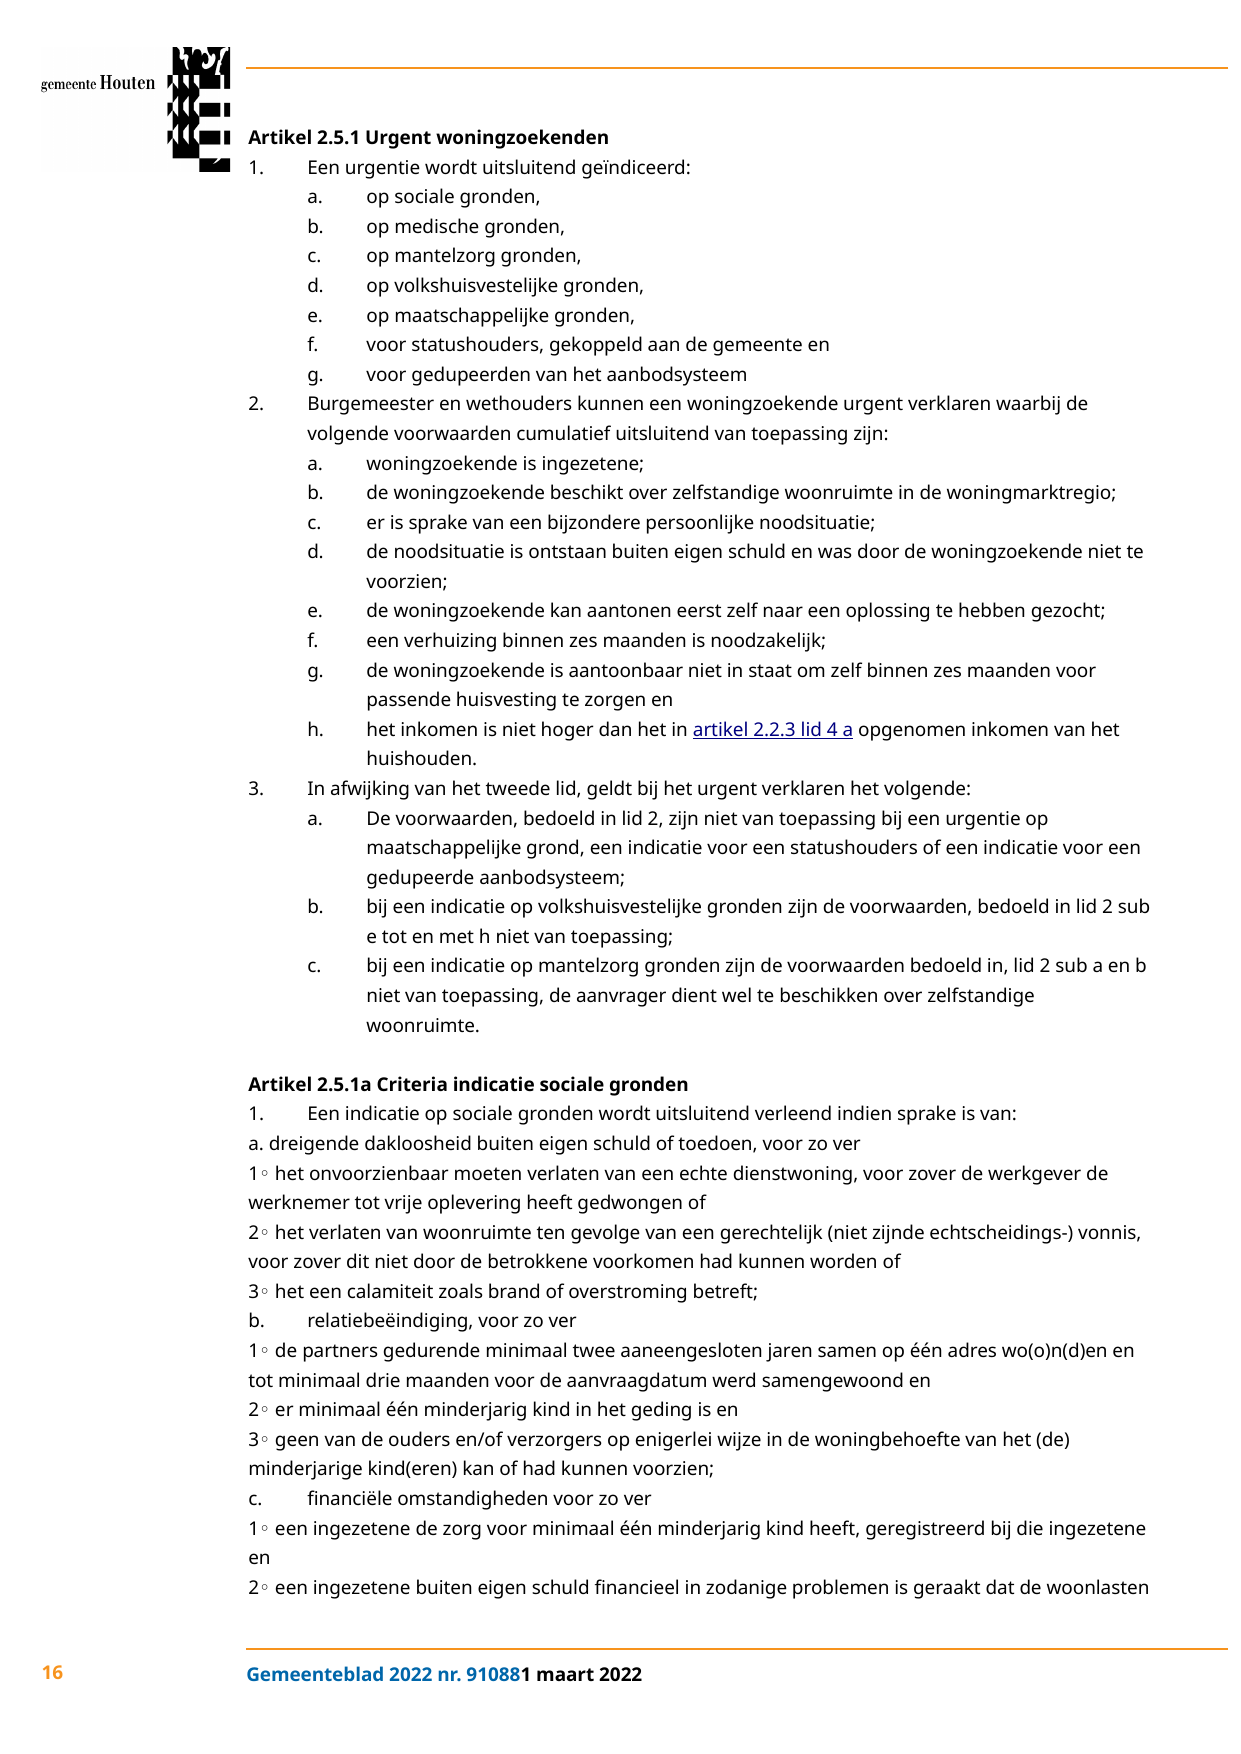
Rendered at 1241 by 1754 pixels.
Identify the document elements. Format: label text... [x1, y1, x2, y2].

list financiële omstandigheden voor zo ver [248, 1485, 1152, 1511]
list op mantelzorg gronden, [307, 243, 1152, 268]
list Burgemeester en wethouders kunnen een woningzoekende urgent verklaren waarbij de volgende voorwaarden cumulatief uitsluitend van toepassing zijn: [248, 391, 1152, 446]
list De voorwaarden, bedoeld in lid 2, zijn niet van toepassing bij een urgentie op maatschappelijke grond, een indicatie voor een statushouders of een indicatie voor een gedupeerde aanbodsysteem; [307, 805, 1152, 890]
text 2◦ het verlaten van woonruimte ten gevolge van een gerechtelijk (niet zijnde echtscheidings-) vonnis, voor zover dit niet door de betrokkene voorkomen had kunnen worden of [248, 1219, 1152, 1274]
list de woningzoekende beschikt over zelfstandige woonruimte in de woningmarktregio; [307, 479, 1152, 505]
text 1◦ het onvoorzienbaar moeten verlaten van een echte dienstwoning, voor zover de werkgever de werknemer tot vrije oplevering heeft gedwongen of [248, 1160, 1152, 1215]
list op sociale gronden, [307, 183, 1152, 209]
list de woningzoekende kan aantonen eerst zelf naar een oplossing te hebben gezocht; [307, 598, 1152, 623]
list voor statushouders, gekoppeld aan de gemeente en [307, 331, 1152, 357]
text a. dreigende dakloosheid buiten eigen schuld of toedoen, voor zo ver [248, 1130, 1152, 1156]
list de woningzoekende is aantoonbaar niet in staat om zelf binnen zes maanden voor passende huisvesting te zorgen en [307, 657, 1152, 712]
list voor gedupeerden van het aanbodsysteem [307, 361, 1152, 387]
text Artikel 2.5.1 Urgent woningzoekenden [248, 124, 1152, 150]
text 3◦ het een calamiteit zoals brand of overstroming betreft; [248, 1278, 1152, 1304]
list woningzoekende is ingezetene; [307, 450, 1152, 476]
list op medische gronden, [307, 213, 1152, 239]
list Een urgentie wordt uitsluitend geïndiceerd: [248, 154, 1152, 180]
list In afwijking van het tweede lid, geldt bij het urgent verklaren het volgende: [248, 775, 1152, 801]
list er is sprake van een bijzondere persoonlijke noodsituatie; [307, 509, 1152, 535]
text 2◦ een ingezetene buiten eigen schuld financieel in zodanige problemen is geraakt dat de woonlasten [248, 1574, 1152, 1600]
list het inkomen is niet hoger dan het in artikel 2.2.3 lid 4 a opgenomen inkomen van het huishouden. [307, 716, 1152, 771]
list op volkshuisvestelijke gronden, [307, 272, 1152, 298]
list Een indicatie op sociale gronden wordt uitsluitend verleend indien sprake is van: [248, 1101, 1152, 1126]
text 2◦ er minimaal één minderjarig kind in het geding is en [248, 1396, 1152, 1422]
list een verhuizing binnen zes maanden is noodzakelijk; [307, 627, 1152, 653]
list bij een indicatie op mantelzorg gronden zijn de voorwaarden bedoeld in, lid 2 sub a en b niet van toepassing, de aanvrager dient wel te beschikken over zelfstandige woonruimte. [307, 953, 1152, 1038]
list op maatschappelijke gronden, [307, 302, 1152, 328]
text Artikel 2.5.1a Criteria indicatie sociale gronden [248, 1071, 1152, 1097]
text 1◦ een ingezetene de zorg voor minimaal één minderjarig kind heeft, geregistreerd bij die ingezetene en [248, 1515, 1152, 1570]
list de noodsituatie is ontstaan buiten eigen schuld en was door de woningzoekende niet te voorzien; [307, 538, 1152, 594]
list bij een indicatie op volkshuisvestelijke gronden zijn de voorwaarden, bedoeld in lid 2 sub e tot en met h niet van toepassing; [307, 893, 1152, 949]
list relatiebeëindiging, voor zo ver [248, 1308, 1152, 1333]
text 1◦ de partners gedurende minimaal twee aaneengesloten jaren samen op één adres wo(o)n(d)en en tot minimaal drie maanden voor de aanvraagdatum werd samengewoond en [248, 1337, 1152, 1393]
picture [41, 47, 231, 172]
text 3◦ geen van de ouders en/of verzorgers op enigerlei wijze in de woningbehoefte van het (de) minderjarige kind(eren) kan of had kunnen voorzien; [248, 1426, 1152, 1481]
